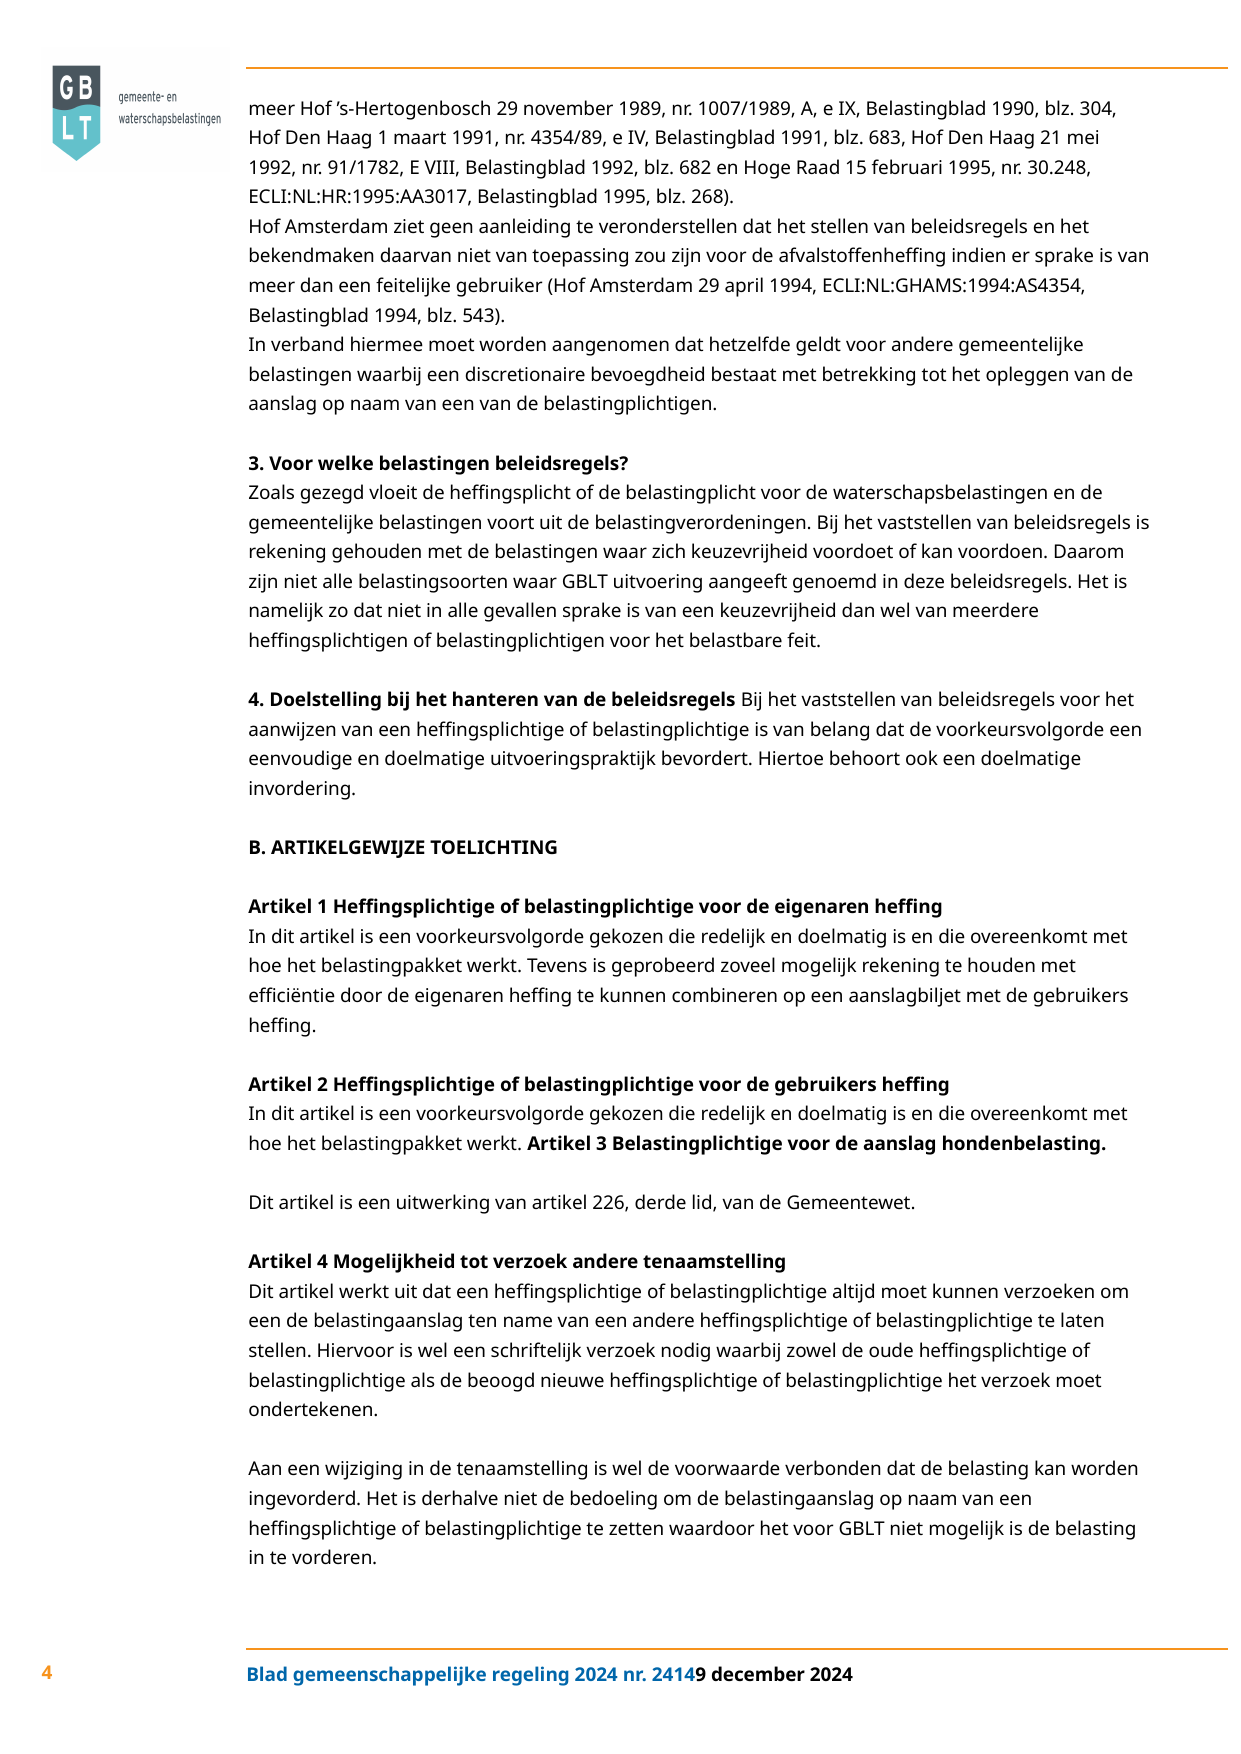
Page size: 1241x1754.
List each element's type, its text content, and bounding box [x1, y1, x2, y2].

text Zoals gezegd vloeit de heffingsplicht of de belastingplicht voor de waterschapsbelastingen en de gemeentelijke belastingen voort uit de belastingverordeningen. Bij het vaststellen van beleidsregels is rekening gehouden met de belastingen waar zich keuzevrijheid voordoet of kan voordoen. Daarom zijn niet alle belastingsoorten waar GBLT uitvoering aangeeft genoemd in deze beleidsregels. Het is namelijk zo dat niet in alle gevallen sprake is van een keuzevrijheid dan wel van meerdere heffingsplichtigen of belastingplichtigen voor het belastbare feit. [248, 479, 1152, 653]
text Hof Amsterdam ziet geen aanleiding te veronderstellen dat het stellen van beleidsregels en het bekendmaken daarvan niet van toepassing zou zijn voor de afvalstoffenheffing indien er sprake is van meer dan een feitelijke gebruiker (Hof Amsterdam 29 april 1994, ECLI:NL:GHAMS:1994:AS4354, Belastingblad 1994, blz. 543). [248, 213, 1152, 328]
text Aan een wijziging in de tenaamstelling is wel de voorwaarde verbonden dat de belasting kan worden ingevorderd. Het is derhalve niet de bedoeling om de belastingaanslag op naam van een heffingsplichtige of belastingplichtige te zetten waardoor het voor GBLT niet mogelijk is de belasting in te vorderen. [248, 1456, 1152, 1570]
text 3. Voor welke belastingen beleidsregels? [248, 450, 1152, 476]
text meer Hof ’s-Hertogenbosch 29 november 1989, nr. 1007/1989, A, e IX, Belastingblad 1990, blz. 304, Hof Den Haag 1 maart 1991, nr. 4354/89, e IV, Belastingblad 1991, blz. 683, Hof Den Haag 21 mei 1992, nr. 91/1782, E VIII, Belastingblad 1992, blz. 682 en Hoge Raad 15 februari 1995, nr. 30.248, ECLI:NL:HR:1995:AA3017, Belastingblad 1995, blz. 268). [248, 95, 1152, 209]
picture [41, 47, 231, 172]
text Dit artikel werkt uit dat een heffingsplichtige of belastingplichtige altijd moet kunnen verzoeken om een de belastingaanslag ten name van een andere heffingsplichtige of belastingplichtige te laten stellen. Hiervoor is wel een schriftelijk verzoek nodig waarbij zowel de oude heffingsplichtige of belastingplichtige als de beoogd nieuwe heffingsplichtige of belastingplichtige het verzoek moet ondertekenen. [248, 1278, 1152, 1422]
text In dit artikel is een voorkeursvolgorde gekozen die redelijk en doelmatig is en die overeenkomt met hoe het belastingpakket werkt. Artikel 3 Belastingplichtige voor de aanslag hondenbelasting. [248, 1101, 1152, 1156]
text Dit artikel is een uitwerking van artikel 226, derde lid, van de Gemeentewet. [248, 1189, 1152, 1215]
text Artikel 1 Heffingsplichtige of belastingplichtige voor de eigenaren heffing [248, 893, 1152, 919]
text Artikel 2 Heffingsplichtige of belastingplichtige voor de gebruikers heffing [248, 1071, 1152, 1097]
text 4. Doelstelling bij het hanteren van de beleidsregels Bij het vaststellen van beleidsregels voor het aanwijzen van een heffingsplichtige of belastingplichtige is van belang dat de voorkeursvolgorde een eenvoudige en doelmatige uitvoeringspraktijk bevordert. Hiertoe behoort ook een doelmatige invordering. [248, 686, 1152, 801]
text In verband hiermee moet worden aangenomen dat hetzelfde geldt voor andere gemeentelijke belastingen waarbij een discretionaire bevoegdheid bestaat met betrekking tot het opleggen van de aanslag op naam van een van de belastingplichtigen. [248, 331, 1152, 416]
text B. ARTIKELGEWIJZE TOELICHTING [248, 834, 1152, 860]
text In dit artikel is een voorkeursvolgorde gekozen die redelijk en doelmatig is en die overeenkomt met hoe het belastingpakket werkt. Tevens is geprobeerd zoveel mogelijk rekening te houden met efficiëntie door de eigenaren heffing te kunnen combineren op een aanslagbiljet met de gebruikers heffing. [248, 923, 1152, 1038]
text Artikel 4 Mogelijkheid tot verzoek andere tenaamstelling [248, 1248, 1152, 1274]
